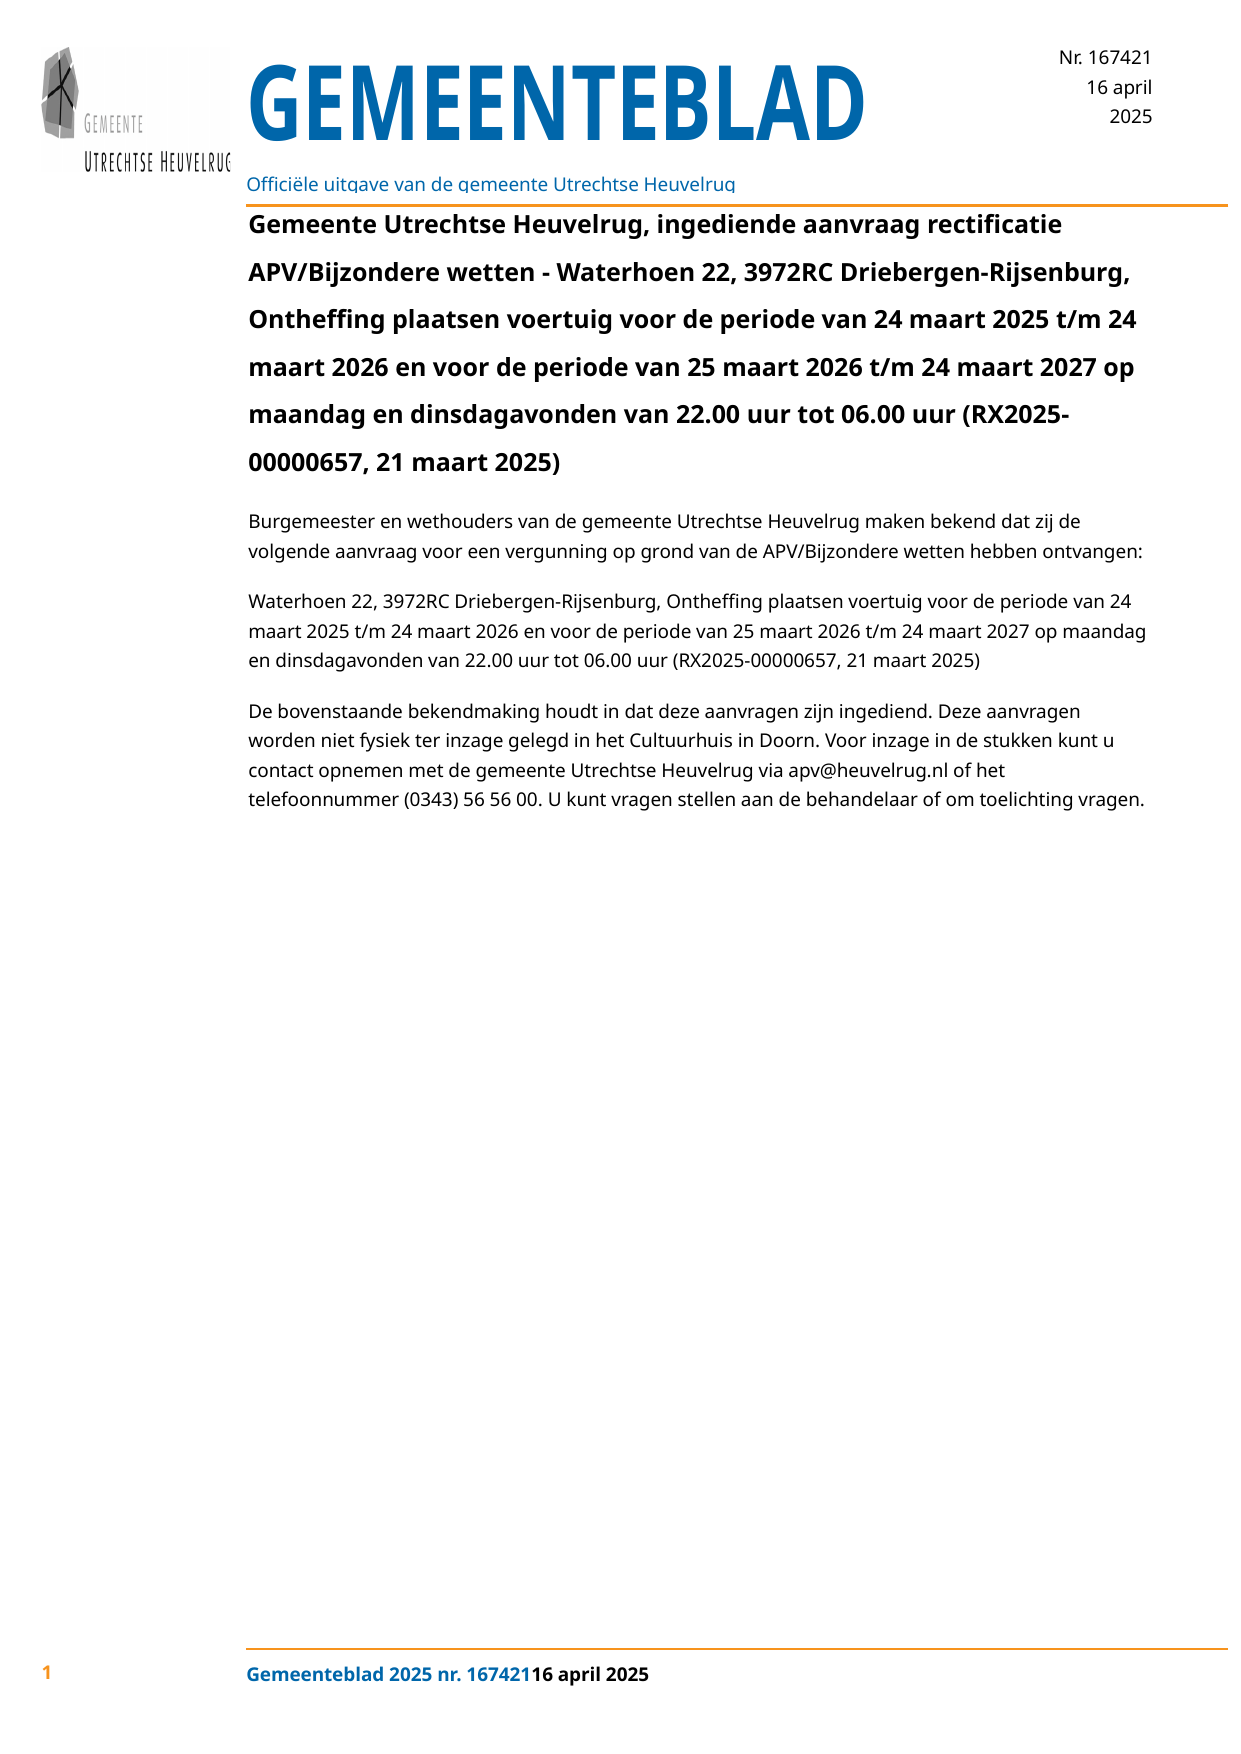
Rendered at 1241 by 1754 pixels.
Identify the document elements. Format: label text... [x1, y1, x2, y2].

text Gemeente Utrechtse Heuvelrug, ingediende aanvraag rectificatie APV/Bijzondere wetten - Waterhoen 22, 3972RC Driebergen-Rijsenburg, Ontheffing plaatsen voertuig voor de periode van 24 maart 2025 t/m 24 maart 2026 en voor de periode van 25 maart 2026 t/m 24 maart 2027 op maandag en dinsdagavonden van 22.00 uur tot 06.00 uur (RX2025-00000657, 21 maart 2025) [248, 207, 1152, 479]
text Burgemeester en wethouders van de gemeente Utrechtse Heuvelrug maken bekend dat zij de volgende aanvraag voor een vergunning op grond van de APV/Bijzondere wetten hebben ontvangen: [248, 508, 1152, 564]
picture [41, 47, 231, 172]
text De bovenstaande bekendmaking houdt in dat deze aanvragen zijn ingediend. Deze aanvragen worden niet fysiek ter inzage gelegd in het Cultuurhuis in Doorn. Voor inzage in de stukken kunt u contact opnemen met de gemeente Utrechtse Heuvelrug via apv@heuvelrug.nl of het telefoonnummer (0343) 56 56 00. U kunt vragen stellen aan de behandelaar of om toelichting vragen. [248, 698, 1152, 812]
text Waterhoen 22, 3972RC Driebergen-Rijsenburg, Ontheffing plaatsen voertuig voor de periode van 24 maart 2025 t/m 24 maart 2026 en voor de periode van 25 maart 2026 t/m 24 maart 2027 op maandag en dinsdagavonden van 22.00 uur tot 06.00 uur (RX2025-00000657, 21 maart 2025) [248, 588, 1152, 673]
